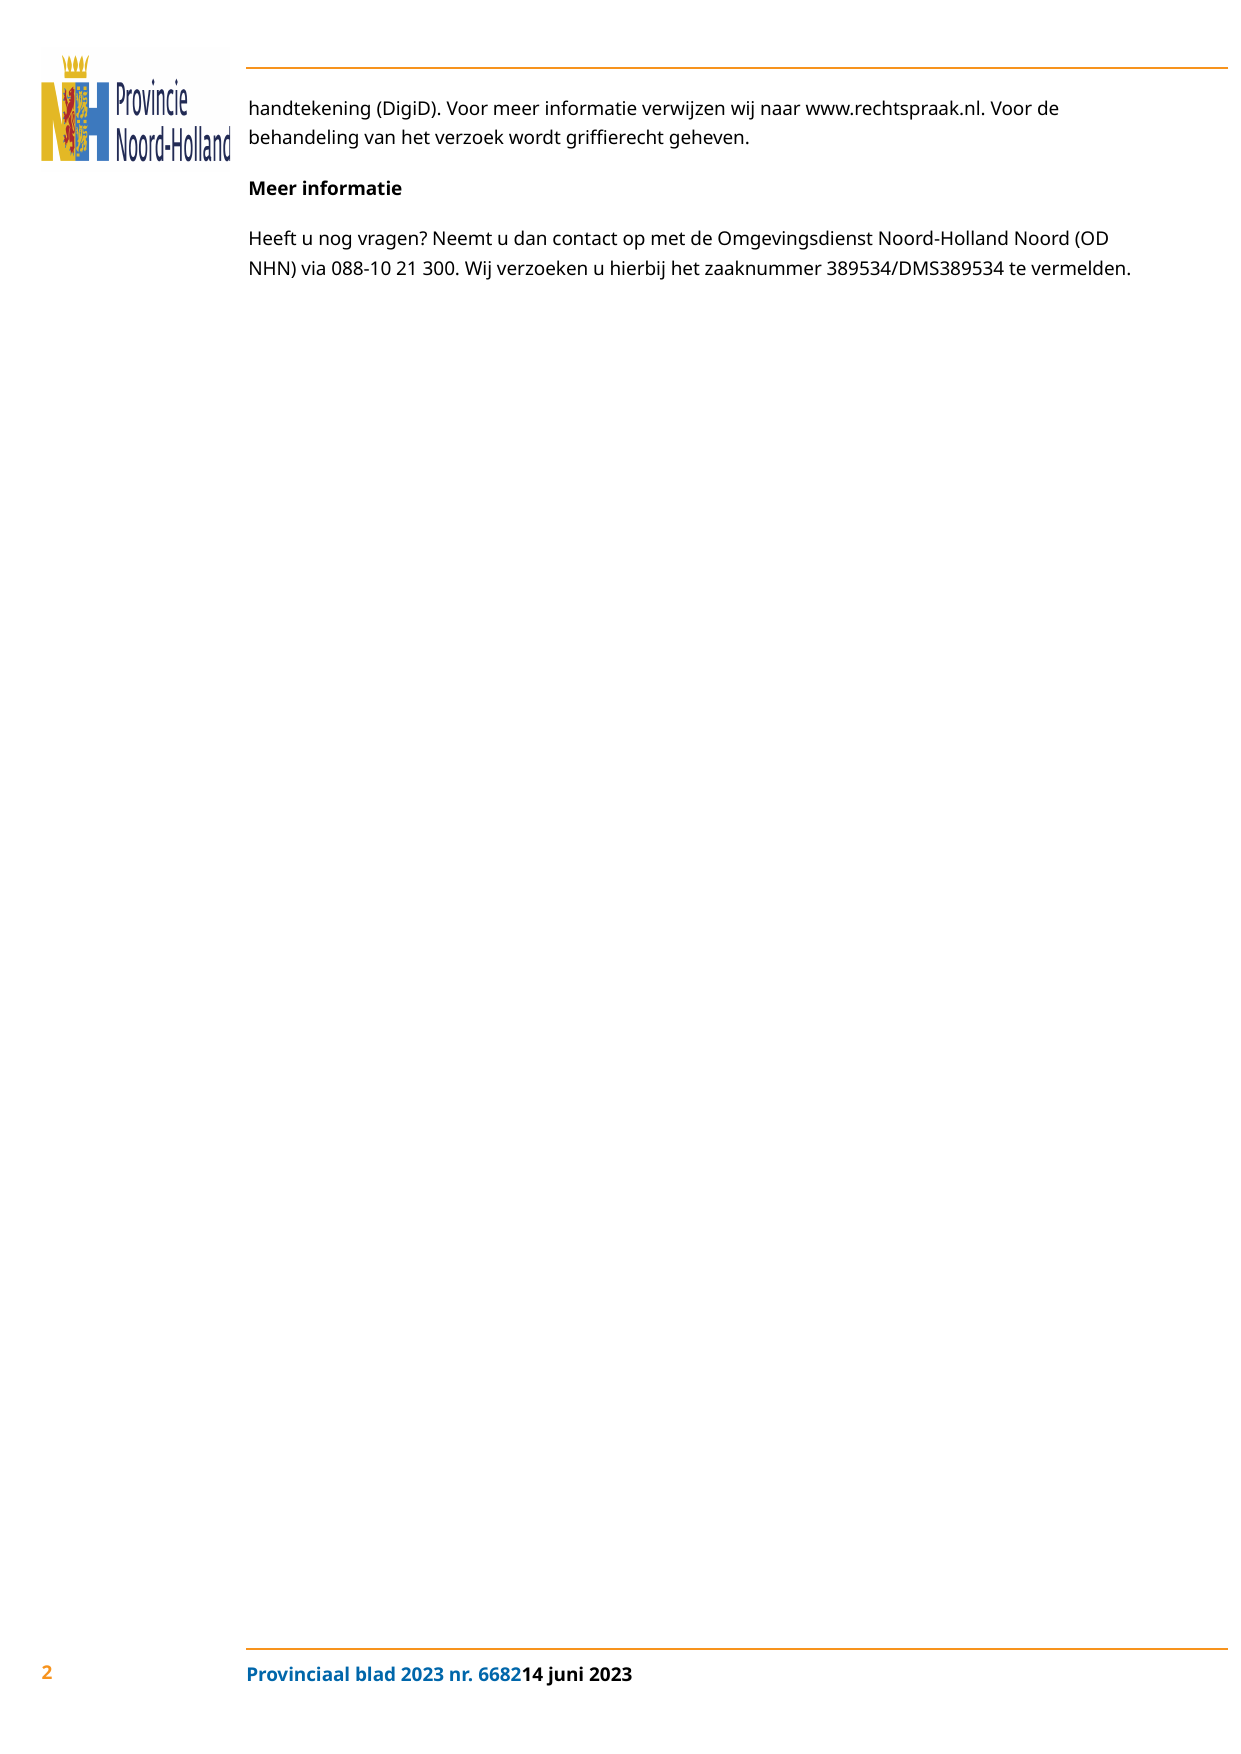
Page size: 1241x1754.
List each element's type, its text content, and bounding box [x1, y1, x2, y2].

text Heeft u nog vragen? Neemt u dan contact op met de Omgevingsdienst Noord-Holland Noord (OD NHN) via 088-10 21 300. Wij verzoeken u hierbij het zaaknummer 389534/DMS389534 te vermelden. [248, 225, 1152, 281]
picture [41, 47, 231, 172]
text Meer informatie [248, 175, 1152, 201]
text handtekening (DigiD). Voor meer informatie verwijzen wij naar www.rechtspraak.nl. Voor de behandeling van het verzoek wordt griffierecht geheven. [248, 95, 1152, 150]
